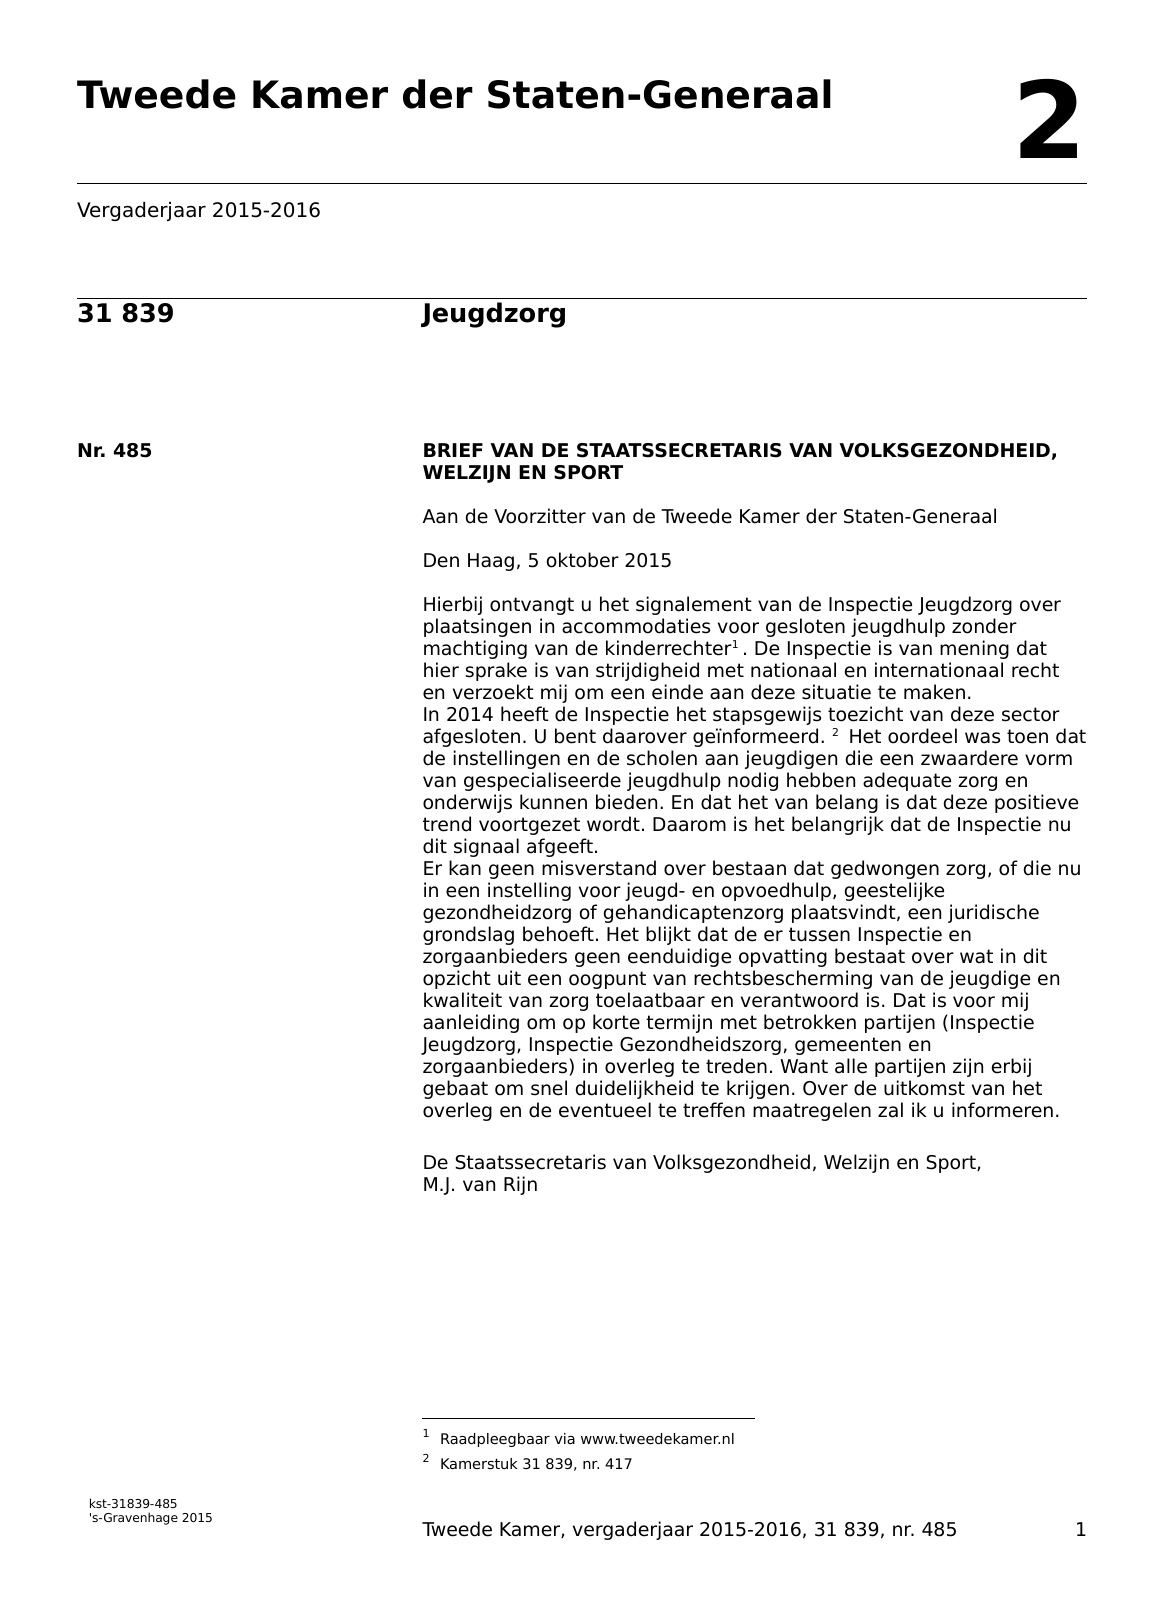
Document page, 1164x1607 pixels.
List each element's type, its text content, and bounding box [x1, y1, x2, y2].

text Hierbij ontvangt u het signalement van de Inspectie Jeugdzorg over plaatsingen in accommodaties voor gesloten jeugdhulp zonder machtiging van de kinderrechter. De Inspectie is van mening dat hier sprake is van strijdigheid met nationaal en internationaal recht en verzoekt mij om een einde aan deze situatie te maken. [422, 594, 1087, 704]
text Raadpleegbaar via www.tweedekamer.nl [422, 1427, 1087, 1449]
text Kamerstuk 31 839, nr. 417 [422, 1452, 1087, 1474]
text In 2014 heeft de Inspectie het stapsgewijs toezicht van deze sector afgesloten. U bent daarover geïnformeerd. Het oordeel was toen dat de instellingen en de scholen aan jeugdigen die een zwaardere vorm van gespecialiseerde jeugdhulp nodig hebben adequate zorg en onderwijs kunnen bieden. En dat het van belang is dat deze positieve trend voortgezet wordt. Daarom is het belangrijk dat de Inspectie nu dit signaal afgeeft. [422, 704, 1087, 858]
table_cell Vergaderjaar 2015-2016 [77, 184, 1087, 298]
subtitle Nr. 485 BRIEF VAN DE STAATSSECRETARIS VAN VOLKSGEZONDHEID, WELZIJN EN SPORT [77, 440, 1087, 484]
text De Staatssecretaris van Volksgezondheid, Welzijn en Sport, M.J. van Rijn [422, 1152, 1087, 1196]
text 's-Gravenhage 2015 [88, 1511, 323, 1525]
text Den Haag, 5 oktober 2015 [422, 550, 1087, 572]
table_header Tweede Kamer der Staten-Generaal [77, 59, 886, 183]
text kst-31839-485 [88, 1497, 323, 1511]
table_header 2 [886, 59, 1087, 183]
text Er kan geen misverstand over bestaan dat gedwongen zorg, of die nu in een instelling voor jeugd- en opvoedhulp, geestelijke gezondheidzorg of gehandicaptenzorg plaatsvindt, een juridische grondslag behoeft. Het blijkt dat de er tussen Inspectie en zorgaanbieders geen eenduidige opvatting bestaat over wat in dit opzicht uit een oogpunt van rechtsbescherming van de jeugdige en kwaliteit van zorg toelaatbaar en verantwoord is. Dat is voor mij aanleiding om op korte termijn met betrokken partijen (Inspectie Jeugdzorg, Inspectie Gezondheidszorg, gemeenten en zorgaanbieders) in overleg te treden. Want alle partijen zijn erbij gebaat om snel duidelijkheid te krijgen. Over de uitkomst van het overleg en de eventueel te treffen maatregelen zal ik u informeren. [422, 858, 1087, 1122]
text Aan de Voorzitter van de Tweede Kamer der Staten-Generaal [422, 506, 1087, 528]
subtitle 31 839 Jeugdzorg [77, 299, 1087, 329]
